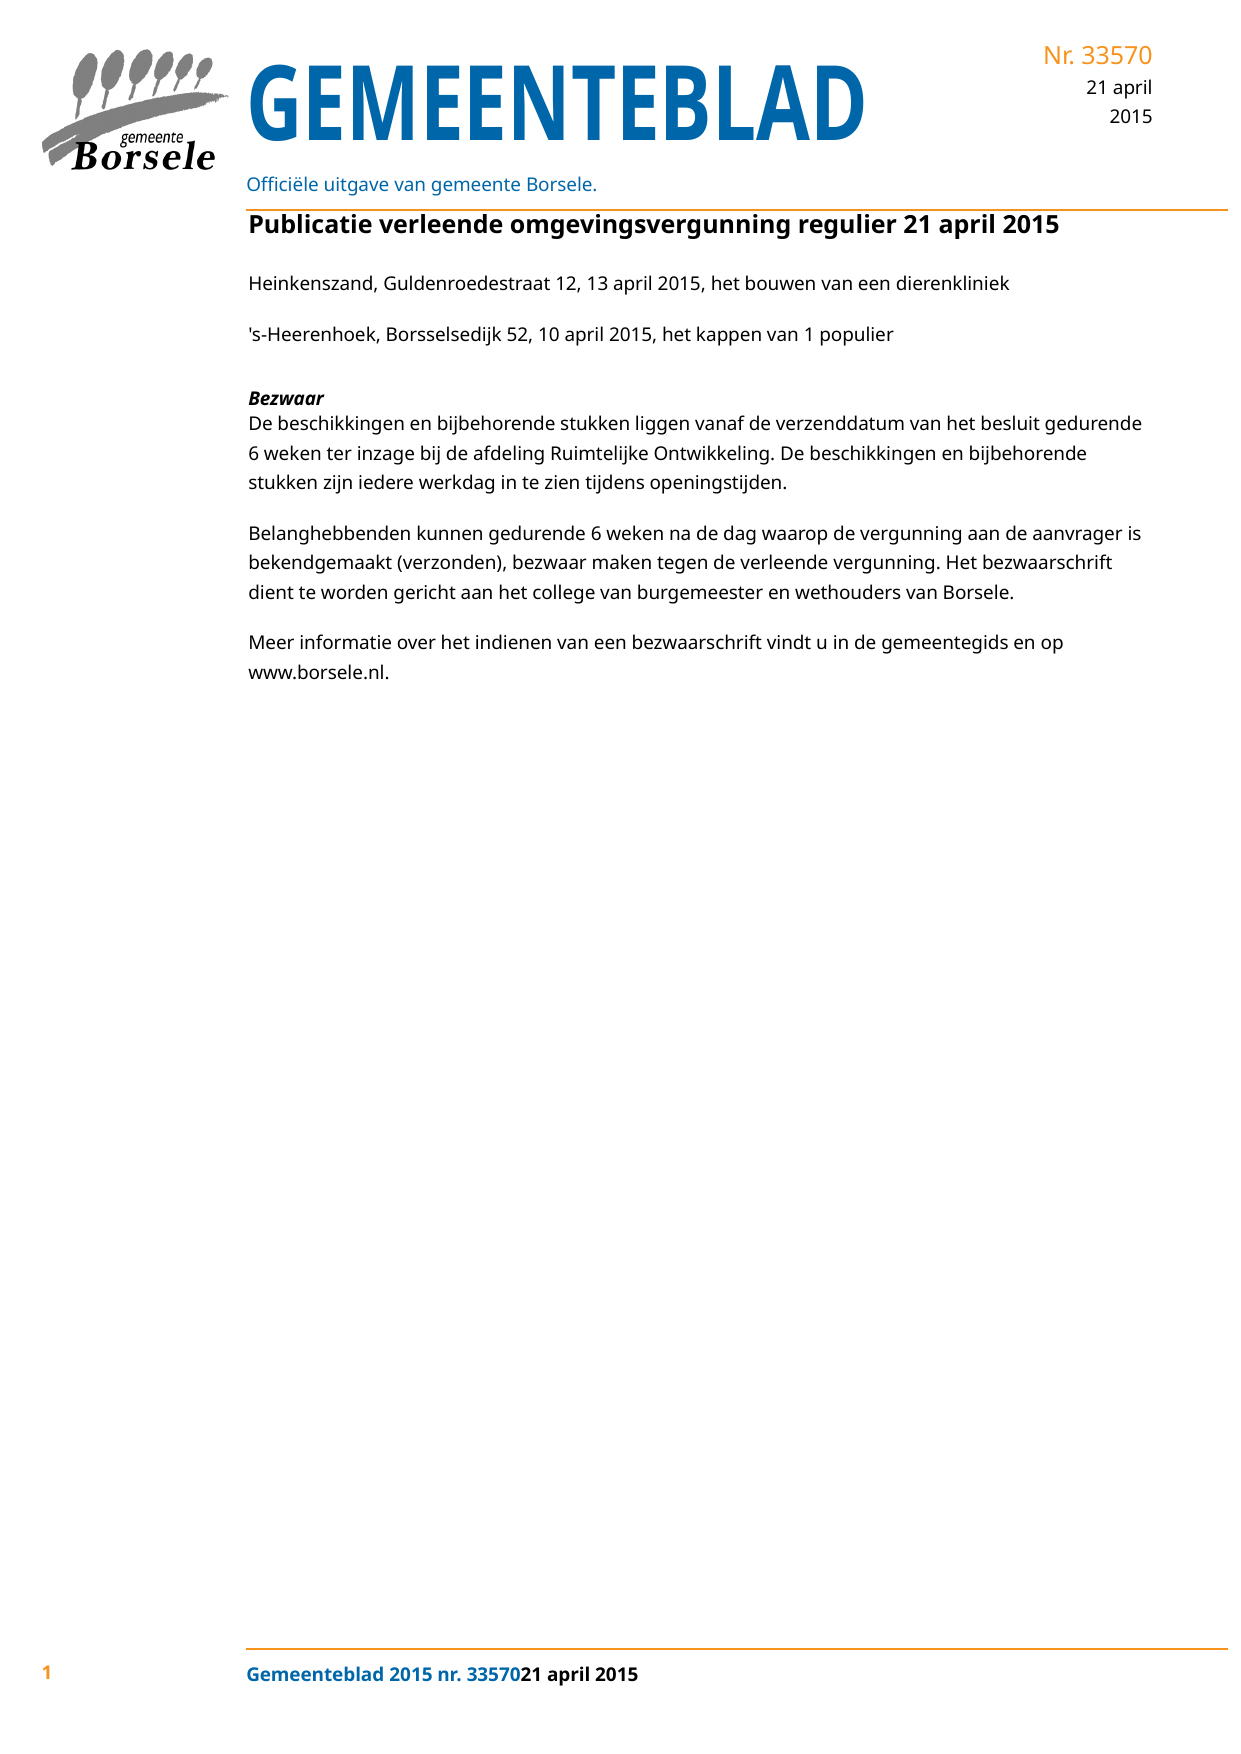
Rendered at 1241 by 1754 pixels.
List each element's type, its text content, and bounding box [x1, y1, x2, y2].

text Bezwaar [248, 385, 1152, 410]
text De beschikkingen en bijbehorende stukken liggen vanaf de verzenddatum van het besluit gedurende 6 weken ter inzage bij de afdeling Ruimtelijke Ontwikkeling. De beschikkingen en bijbehorende stukken zijn iedere werkdag in te zien tijdens openingstijden. [248, 410, 1152, 495]
text Belanghebbenden kunnen gedurende 6 weken na de dag waarop de vergunning aan de aanvrager is bekendgemaakt (verzonden), bezwaar maken tegen de verleende vergunning. Het bezwaarschrift dient te worden gericht aan het college van burgemeester en wethouders van Borsele. [248, 520, 1152, 605]
picture [41, 47, 231, 172]
text Heinkenszand, Guldenroedestraat 12, 13 april 2015, het bouwen van een dierenkliniek [248, 270, 1152, 296]
text Meer informatie over het indienen van een bezwaarschrift vindt u in de gemeentegids en op www.borsele.nl. [248, 629, 1152, 685]
text 's-Heerenhoek, Borsselsedijk 52, 10 april 2015, het kappen van 1 populier [248, 321, 1152, 346]
text Publicatie verleende omgevingsvergunning regulier 21 april 2015 [248, 211, 1152, 241]
